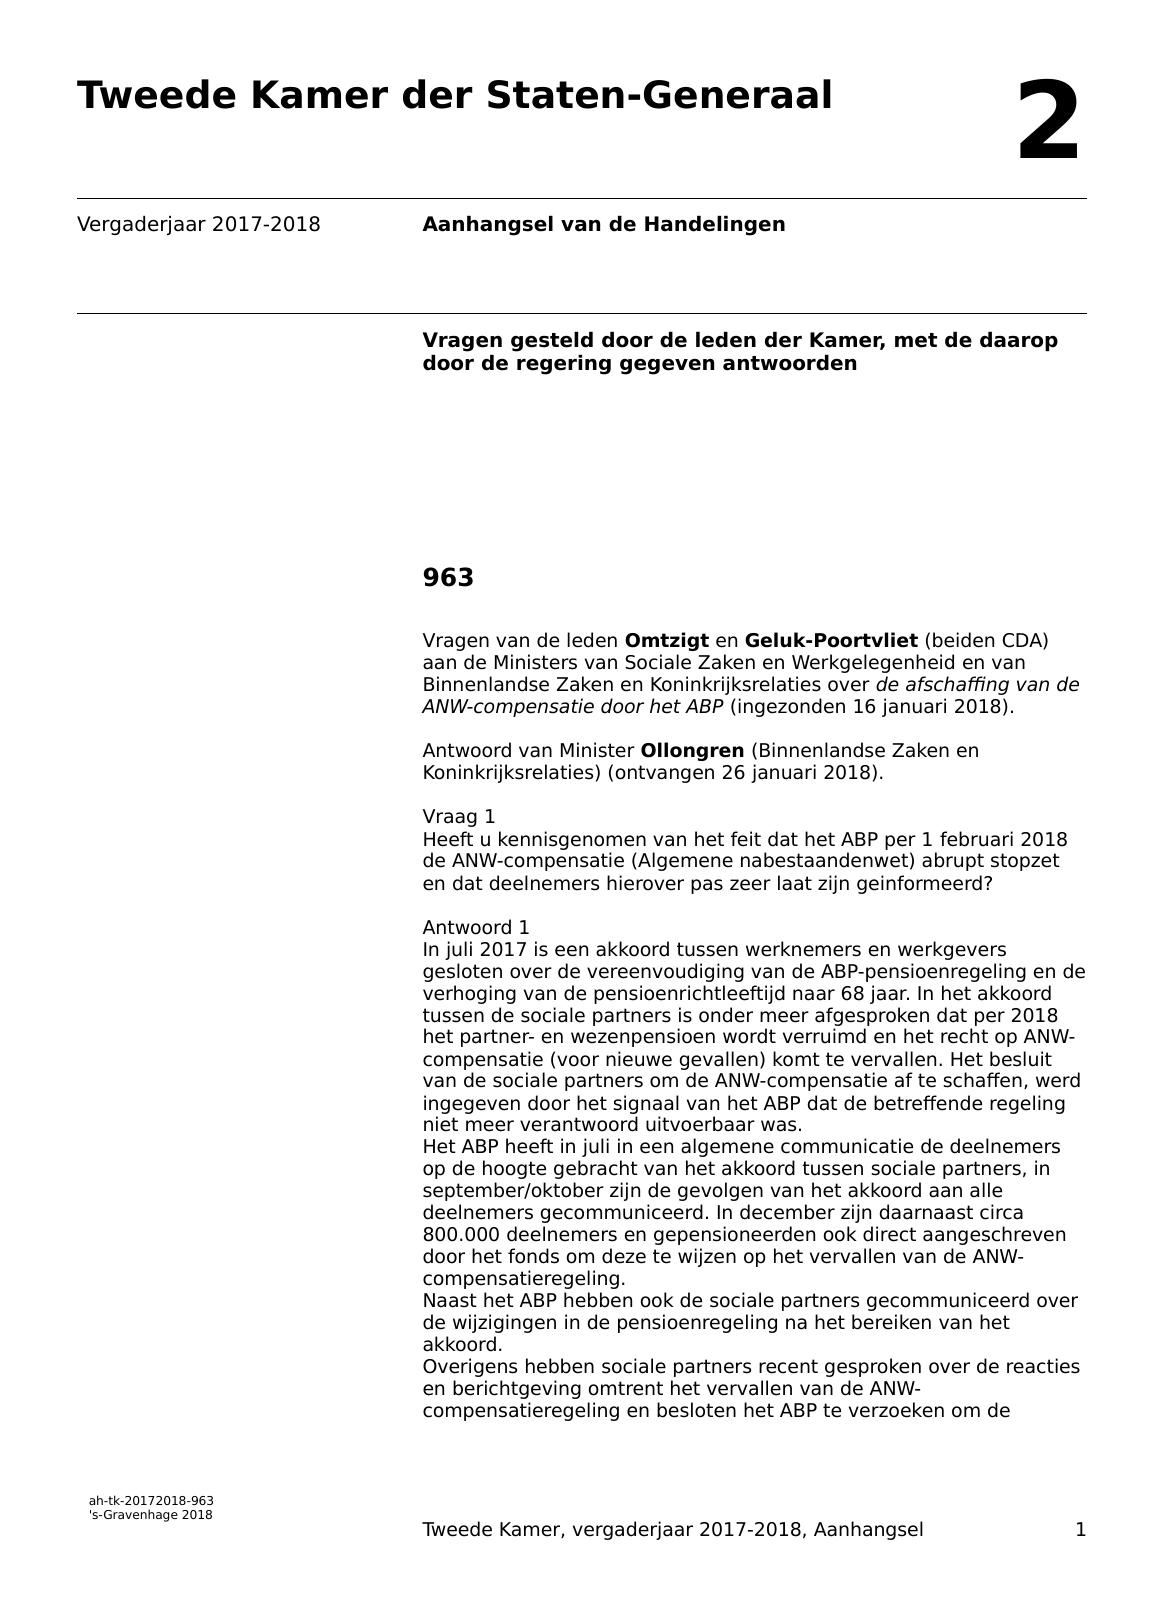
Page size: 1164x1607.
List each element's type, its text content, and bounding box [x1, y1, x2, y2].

table_header 2 [886, 59, 1087, 198]
text Antwoord van Minister Ollongren (Binnenlandse Zaken en Koninkrijksrelaties) (ontvangen 26 januari 2018). [422, 740, 1087, 784]
text Naast het ABP hebben ook de sociale partners gecommuniceerd over de wijzigingen in de pensioenregeling na het bereiken van het akkoord. [422, 1290, 1087, 1356]
text 963 [422, 563, 1087, 592]
table_cell Aanhangsel van de Handelingen [422, 199, 1087, 313]
text Heeft u kennisgenomen van het feit dat het ABP per 1 februari 2018 de ANW-compensatie (Algemene nabestaandenwet) abrupt stopzet en dat deelnemers hierover pas zeer laat zijn geinformeerd? [422, 828, 1087, 894]
text Het ABP heeft in juli in een algemene communicatie de deelnemers op de hoogte gebracht van het akkoord tussen sociale partners, in september/oktober zijn de gevolgen van het akkoord aan alle deelnemers gecommuniceerd. In december zijn daarnaast circa 800.000 deelnemers en gepensioneerden ook direct aangeschreven door het fonds om deze te wijzen op het vervallen van de ANW-compensatieregeling. [422, 1136, 1087, 1290]
table_header Tweede Kamer der Staten-Generaal [77, 59, 886, 198]
text 's-Gravenhage 2018 [88, 1508, 323, 1522]
text Vraag 1 [422, 806, 1087, 828]
text Vragen van de leden Omtzigt en Geluk-Poortvliet (beiden CDA) aan de Ministers van Sociale Zaken en Werkgelegenheid en van Binnenlandse Zaken en Koninkrijksrelaties over de afschaffing van de ANW-compensatie door het ABP (ingezonden 16 januari 2018). [422, 630, 1087, 718]
text Antwoord 1 [422, 917, 1087, 938]
text In juli 2017 is een akkoord tussen werknemers en werkgevers gesloten over de vereenvoudiging van de ABP-pensioenregeling en de verhoging van de pensioenrichtleeftijd naar 68 jaar. In het akkoord tussen de sociale partners is onder meer afgesproken dat per 2018 het partner- en wezenpensioen wordt verruimd en het recht op ANW-compensatie (voor nieuwe gevallen) komt te vervallen. Het besluit van de sociale partners om de ANW-compensatie af te schaffen, werd ingegeven door het signaal van het ABP dat de betreffende regeling niet meer verantwoord uitvoerbaar was. [422, 938, 1087, 1136]
table_cell Vragen gesteld door de leden der Kamer, met de daarop door de regering gegeven antwoorden [422, 314, 1087, 375]
text Overigens hebben sociale partners recent gesproken over de reacties en berichtgeving omtrent het vervallen van de ANW-compensatieregeling en besloten het ABP te verzoeken om de [422, 1356, 1087, 1422]
table_cell [77, 314, 422, 375]
table_cell Vergaderjaar 2017-2018 [77, 199, 422, 313]
text ah-tk-20172018-963 [88, 1494, 323, 1508]
